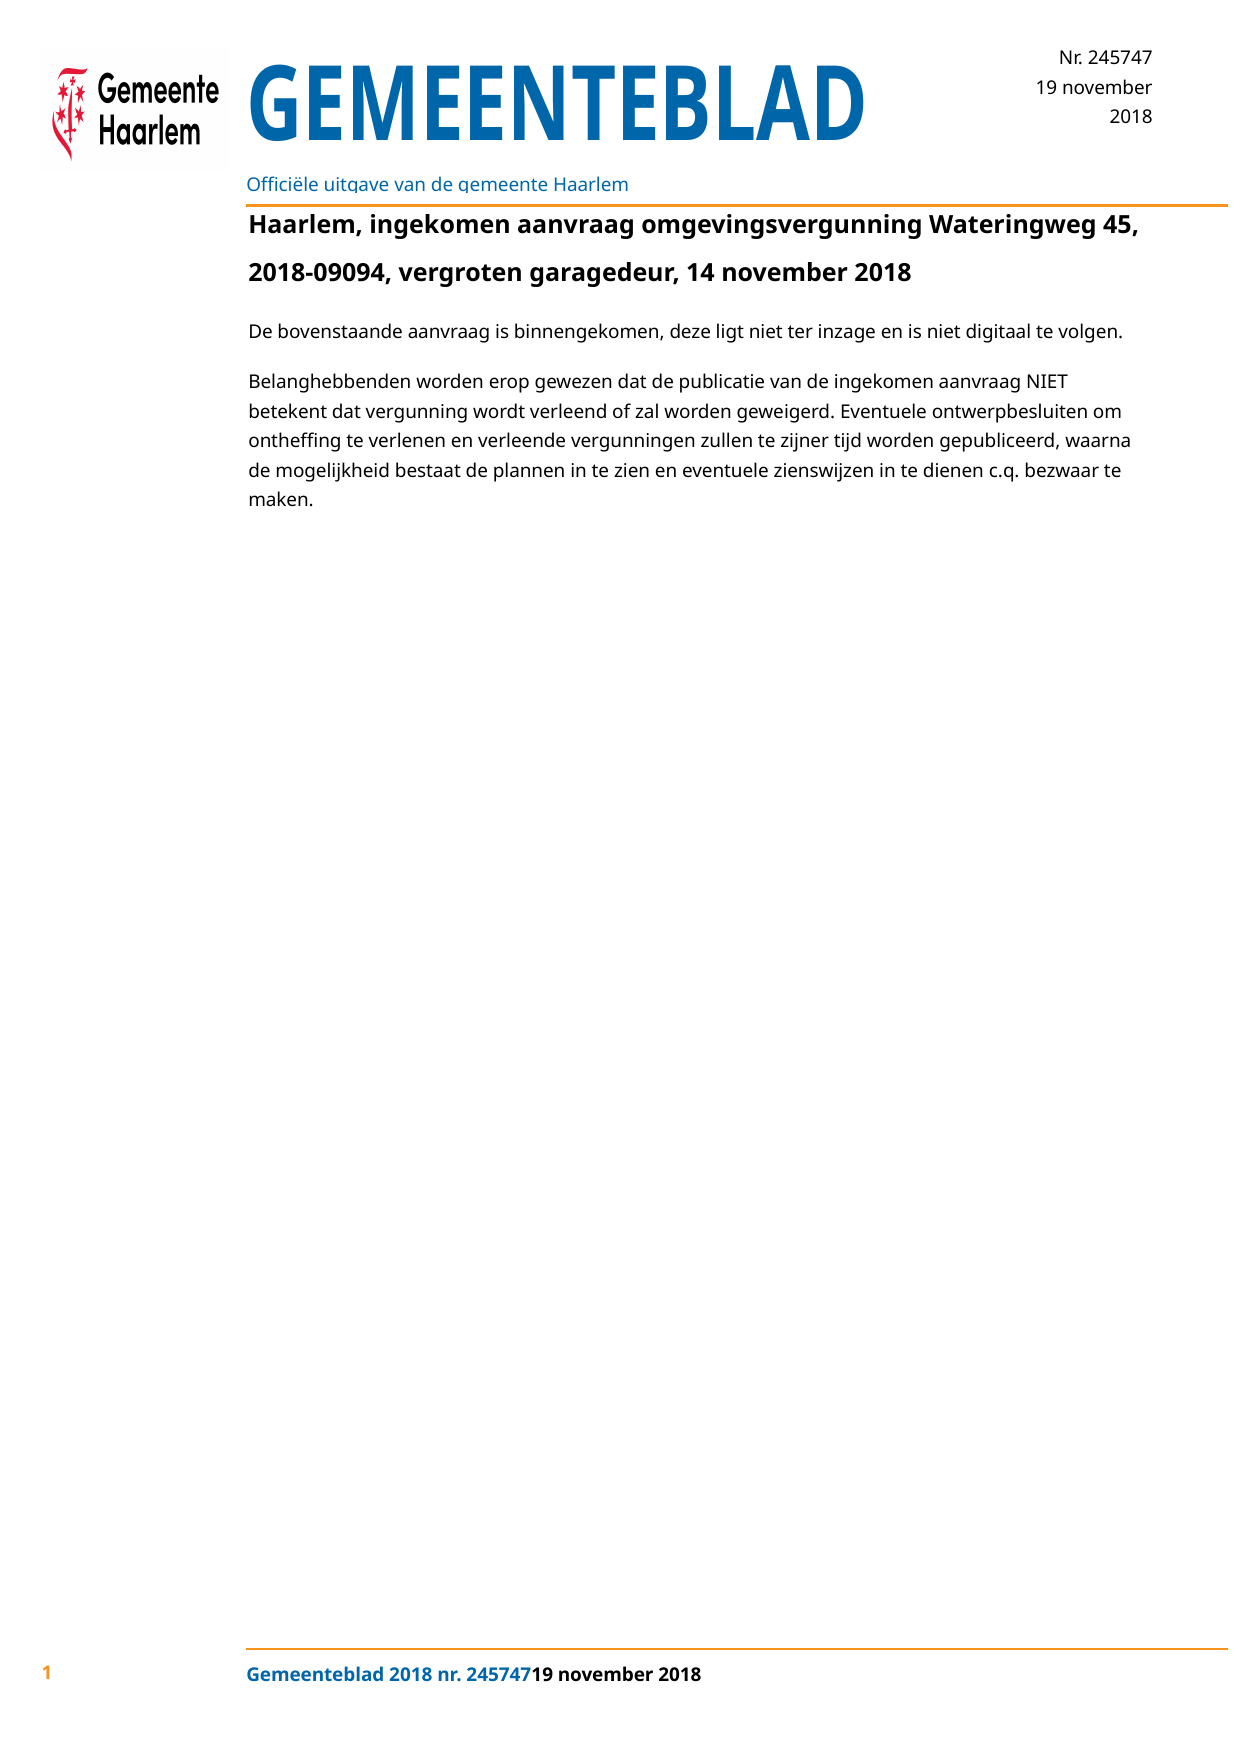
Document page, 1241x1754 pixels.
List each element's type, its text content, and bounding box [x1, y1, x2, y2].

text Belanghebbenden worden erop gewezen dat de publicatie van de ingekomen aanvraag NIET betekent dat vergunning wordt verleend of zal worden geweigerd. Eventuele ontwerpbesluiten om ontheffing te verlenen en verleende vergunningen zullen te zijner tijd worden gepubliceerd, waarna de mogelijkheid bestaat de plannen in te zien en eventuele zienswijzen in te dienen c.q. bezwaar te maken. [248, 368, 1152, 512]
picture [41, 47, 231, 172]
text Haarlem, ingekomen aanvraag omgevingsvergunning Wateringweg 45, 2018-09094, vergroten garagedeur, 14 november 2018 [248, 207, 1152, 288]
text De bovenstaande aanvraag is binnengekomen, deze ligt niet ter inzage en is niet digitaal te volgen. [248, 318, 1152, 344]
